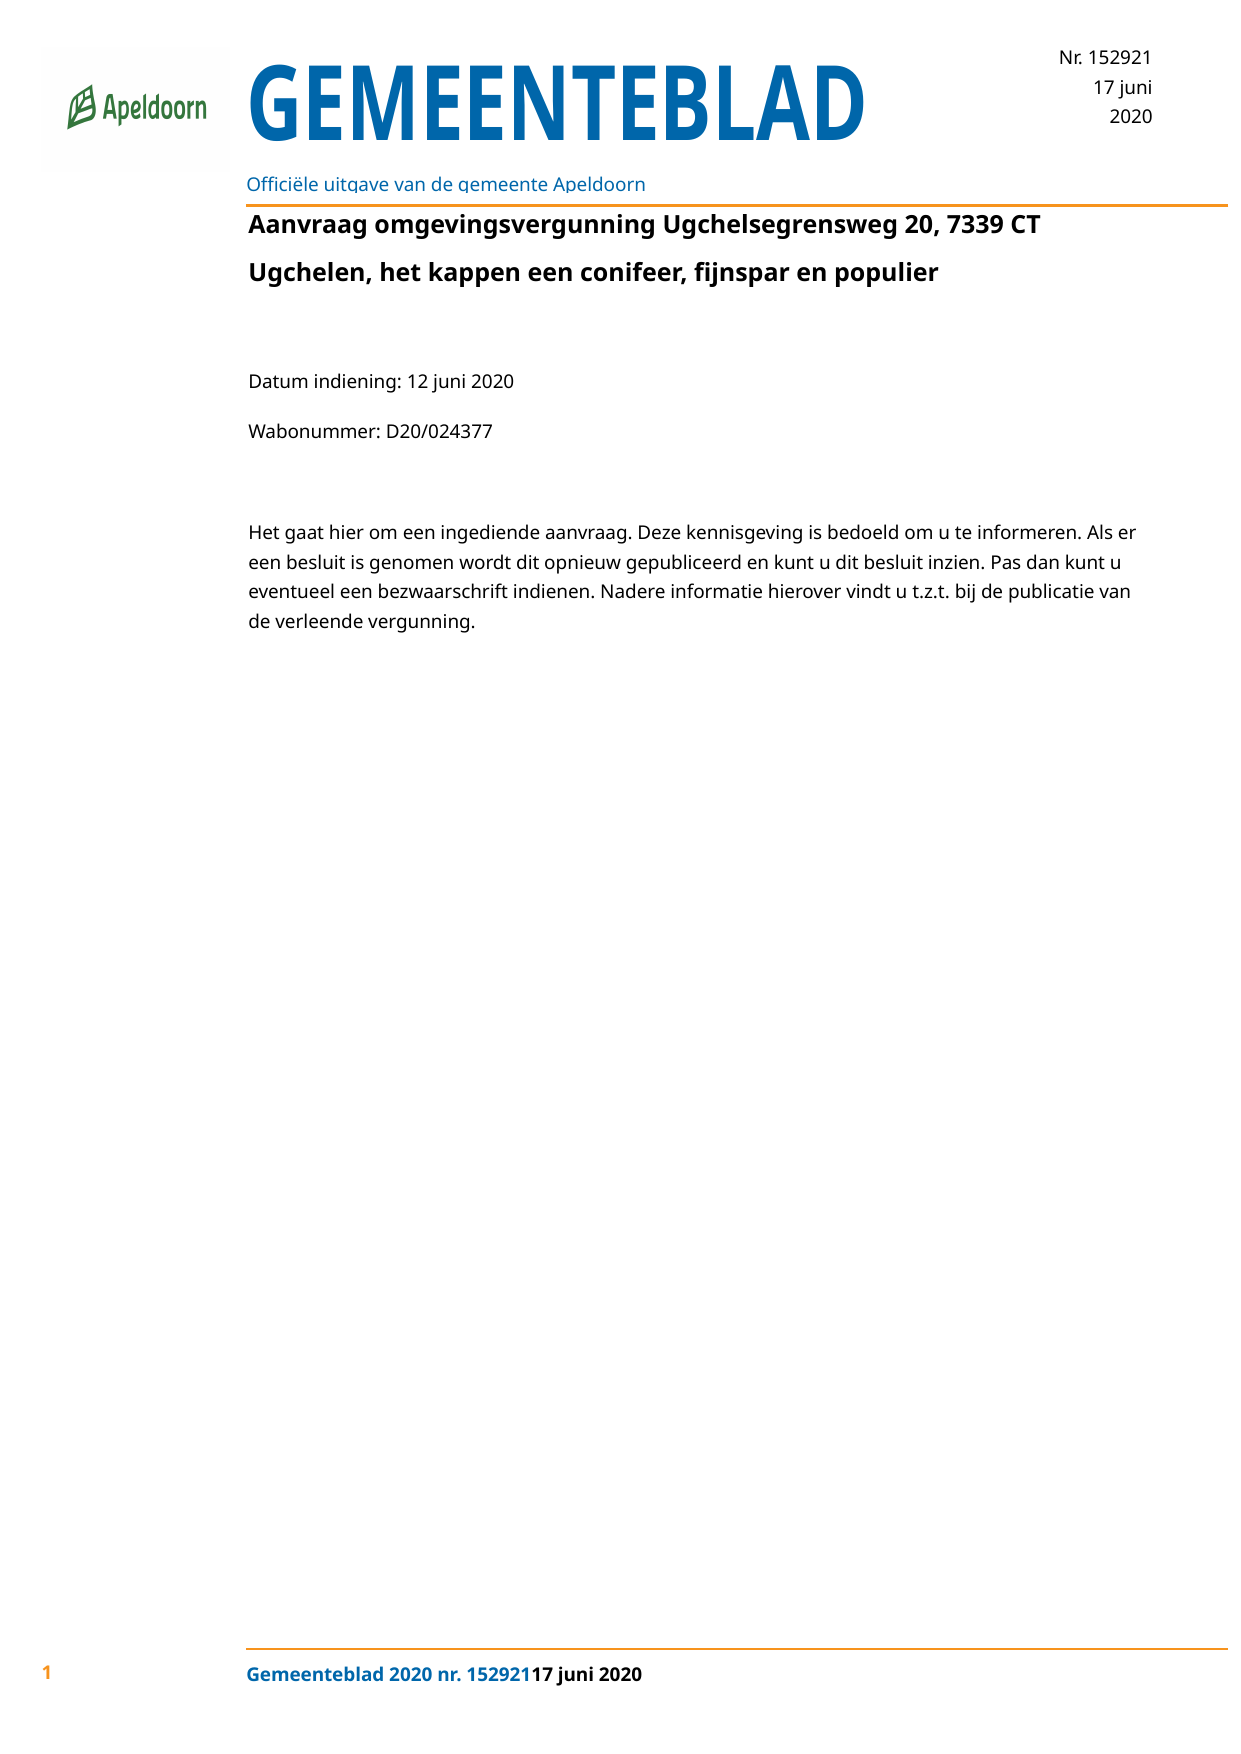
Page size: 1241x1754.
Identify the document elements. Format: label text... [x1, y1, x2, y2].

text Datum indiening: 12 juni 2020 [248, 368, 1152, 394]
text Aanvraag omgevingsvergunning Ugchelsegrensweg 20, 7339 CT Ugchelen, het kappen een conifeer, fijnspar en populier [248, 207, 1152, 288]
picture [41, 47, 231, 172]
text Wabonummer: D20/024377 [248, 419, 1152, 444]
text Het gaat hier om een ingediende aanvraag. Deze kennisgeving is bedoeld om u te informeren. Als er een besluit is genomen wordt dit opnieuw gepubliceerd en kunt u dit besluit inzien. Pas dan kunt u eventueel een bezwaarschrift indienen. Nadere informatie hierover vindt u t.z.t. bij de publicatie van de verleende vergunning. [248, 519, 1152, 634]
